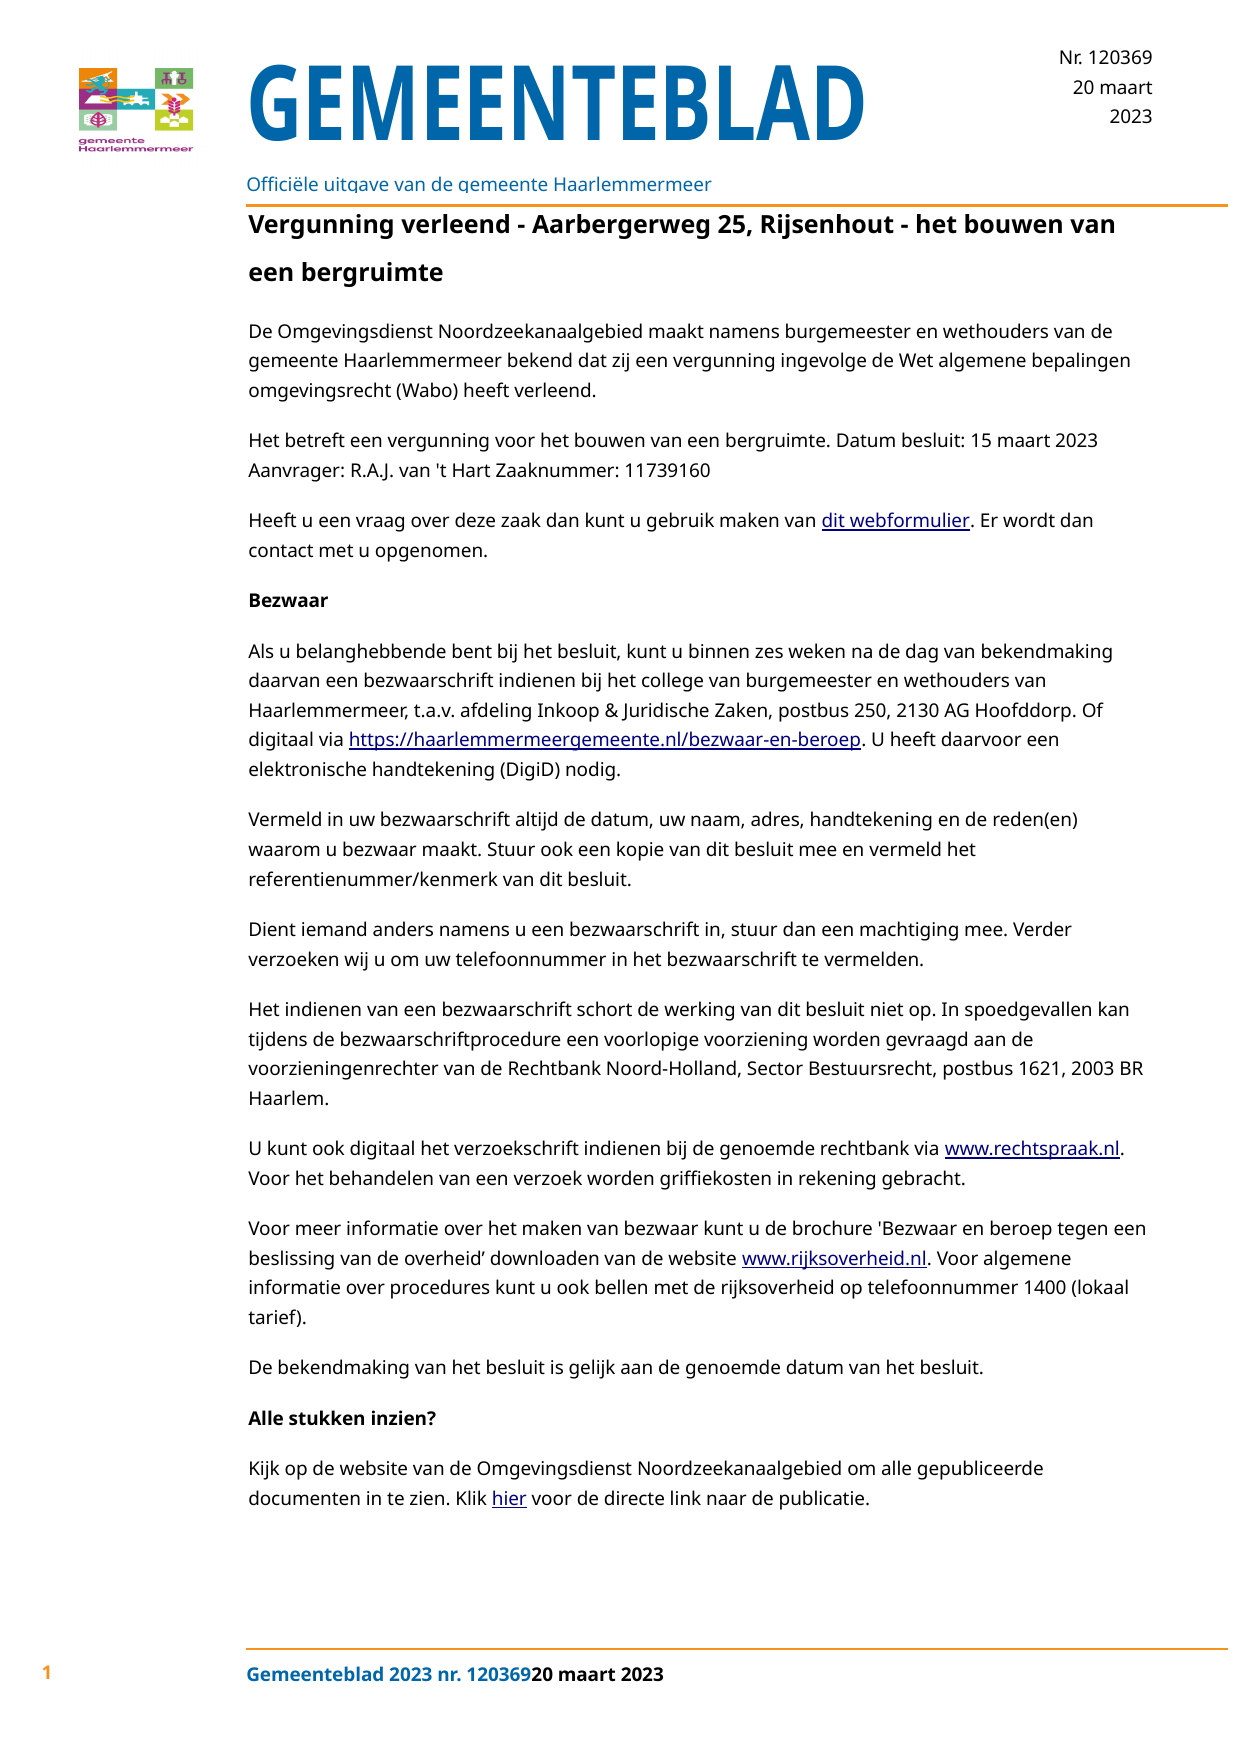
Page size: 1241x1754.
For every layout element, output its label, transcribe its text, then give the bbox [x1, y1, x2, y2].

text Als u belanghebbende bent bij het besluit, kunt u binnen zes weken na de dag van bekendmaking daarvan een bezwaarschrift indienen bij het college van burgemeester en wethouders van Haarlemmermeer, t.a.v. afdeling Inkoop & Juridische Zaken, postbus 250, 2130 AG Hoofddorp. Of digitaal via https://haarlemmermeergemeente.nl/bezwaar-en-beroep. U heeft daarvoor een elektronische handtekening (DigiD) nodig. [248, 638, 1152, 782]
text Alle stukken inzien? [248, 1405, 1152, 1431]
text Vergunning verleend - Aarbergerweg 25, Rijsenhout - het bouwen van een bergruimte [248, 207, 1152, 288]
text Dient iemand anders namens u een bezwaarschrift in, stuur dan een machtiging mee. Verder verzoeken wij u om uw telefoonnummer in het bezwaarschrift te vermelden. [248, 916, 1152, 972]
text De bekendmaking van het besluit is gelijk aan de genoemde datum van het besluit. [248, 1354, 1152, 1380]
text U kunt ook digitaal het verzoekschrift indienen bij de genoemde rechtbank via www.rechtspraak.nl. Voor het behandelen van een verzoek worden griffiekosten in rekening gebracht. [248, 1135, 1152, 1191]
text Het indienen van een bezwaarschrift schort de werking van dit besluit niet op. In spoedgevallen kan tijdens de bezwaarschriftprocedure een voorlopige voorziening worden gevraagd aan de voorzieningenrechter van de Rechtbank Noord-Holland, Sector Bestuursrecht, postbus 1621, 2003 BR Haarlem. [248, 996, 1152, 1111]
text Het betreft een vergunning voor het bouwen van een bergruimte. Datum besluit: 15 maart 2023 Aanvrager: R.A.J. van 't Hart Zaaknummer: 11739160 [248, 427, 1152, 483]
text Kijk op de website van de Omgevingsdienst Noordzeekanaalgebied om alle gepubliceerde documenten in te zien. Klik hier voor de directe link naar de publicatie. [248, 1455, 1152, 1511]
text Bezwaar [248, 587, 1152, 613]
text De Omgevingsdienst Noordzeekanaalgebied maakt namens burgemeester en wethouders van de gemeente Haarlemmermeer bekend dat zij een vergunning ingevolge de Wet algemene bepalingen omgevingsrecht (Wabo) heeft verleend. [248, 318, 1152, 403]
text Vermeld in uw bezwaarschrift altijd de datum, uw naam, adres, handtekening en de reden(en) waarom u bezwaar maakt. Stuur ook een kopie van dit besluit mee en vermeld het referentienummer/kenmerk van dit besluit. [248, 807, 1152, 892]
picture [41, 47, 231, 172]
text Heeft u een vraag over deze zaak dan kunt u gebruik maken van dit webformulier. Er wordt dan contact met u opgenomen. [248, 507, 1152, 563]
text Voor meer informatie over het maken van bezwaar kunt u de brochure 'Bezwaar en beroep tegen een beslissing van de overheid’ downloaden van de website www.rijksoverheid.nl. Voor algemene informatie over procedures kunt u ook bellen met de rijksoverheid op telefoonnummer 1400 (lokaal tarief). [248, 1215, 1152, 1330]
